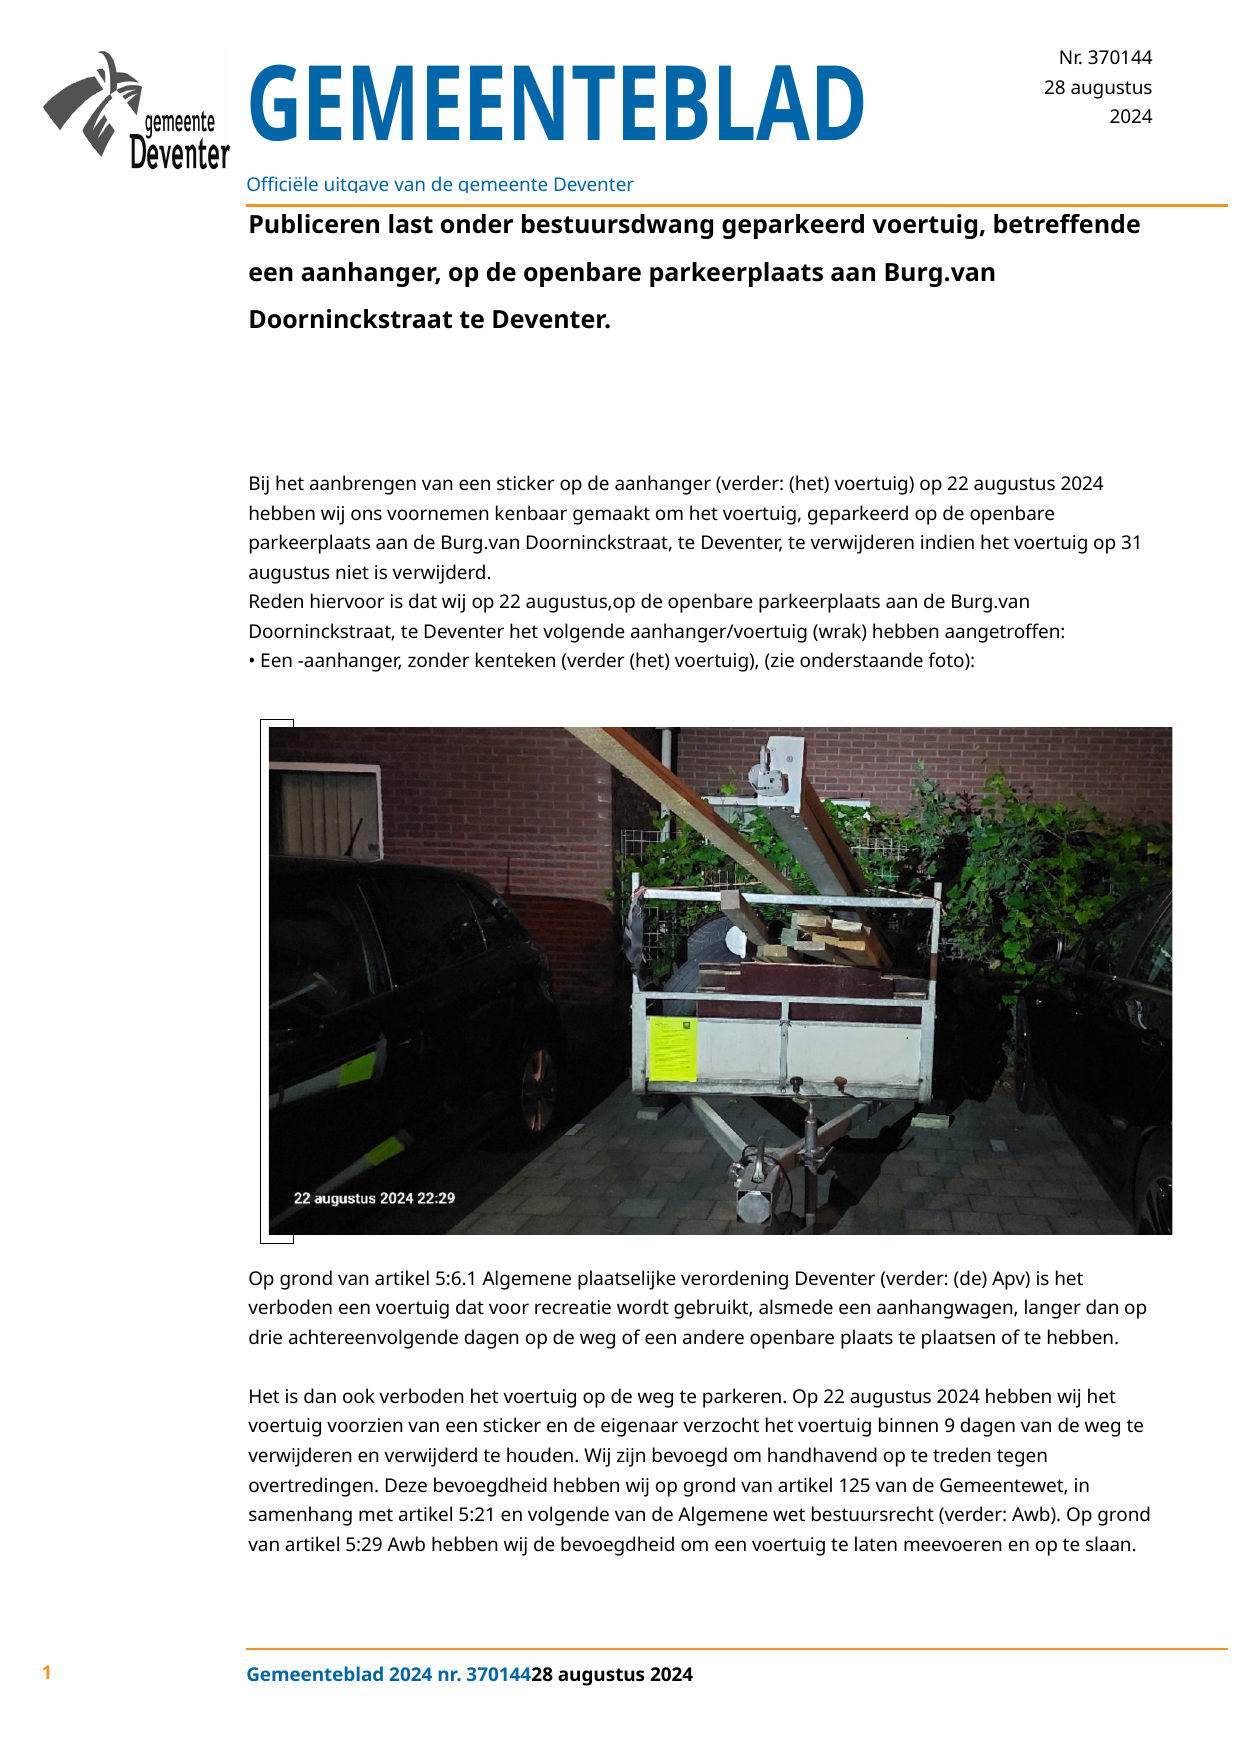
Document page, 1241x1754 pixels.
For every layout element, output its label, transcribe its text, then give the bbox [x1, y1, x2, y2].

text Reden hiervoor is dat wij op 22 augustus,op de openbare parkeerplaats aan de Burg.van Doorninckstraat, te Deventer het volgende aanhanger/voertuig (wrak) hebben aangetroffen: [248, 588, 1152, 644]
text Het is dan ook verboden het voertuig op de weg te parkeren. Op 22 augustus 2024 hebben wij het voertuig voorzien van een sticker en de eigenaar verzocht het voertuig binnen 9 dagen van de weg te verwijderen en verwijderd te houden. Wij zijn bevoegd om handhavend op te treden tegen overtredingen. Deze bevoegdheid hebben wij op grond van artikel 125 van de Gemeentewet, in samenhang met artikel 5:21 en volgende van de Algemene wet bestuursrecht (verder: Awb). Op grond van artikel 5:29 Awb hebben wij de bevoegdheid om een voertuig te laten meevoeren en op te slaan. [248, 1383, 1152, 1557]
text • Een -aanhanger, zonder kenteken (verder (het) voertuig), (zie onderstaande foto): [248, 648, 1152, 673]
picture [41, 47, 231, 172]
text Op grond van artikel 5:6.1 Algemene plaatselijke verordening Deventer (verder: (de) Apv) is het verboden een voertuig dat voor recreatie wordt gebruikt, alsmede een aanhangwagen, langer dan op drie achtereenvolgende dagen op de weg of een andere openbare plaats te plaatsen of te hebben. [248, 1265, 1152, 1350]
text Bij het aanbrengen van een sticker op de aanhanger (verder: (het) voertuig) op 22 augustus 2024 hebben wij ons voornemen kenbaar gemaakt om het voertuig, geparkeerd op de openbare parkeerplaats aan de Burg.van Doorninckstraat, te Deventer, te verwijderen indien het voertuig op 31 augustus niet is verwijderd. [248, 470, 1152, 584]
text Publiceren last onder bestuursdwang geparkeerd voertuig, betreffende een aanhanger, op de openbare parkeerplaats aan Burg.van Doorninckstraat te Deventer. [248, 207, 1152, 336]
picture [268, 727, 1173, 1235]
